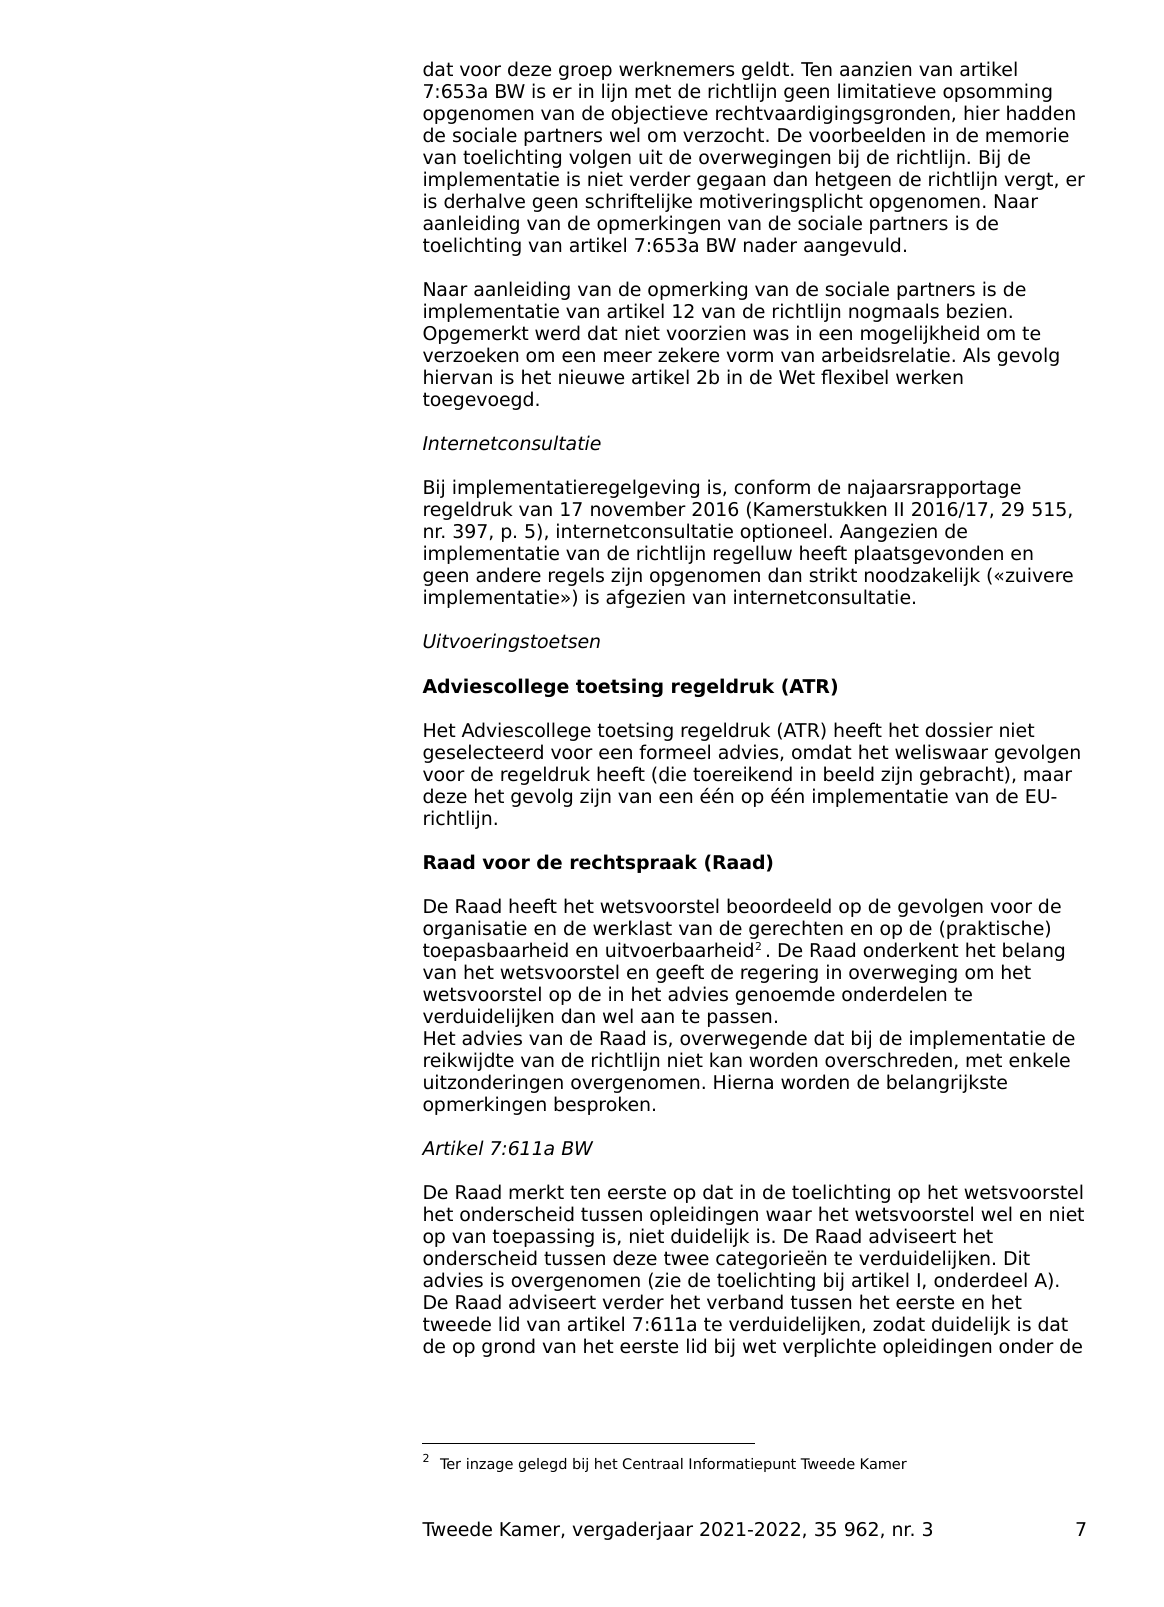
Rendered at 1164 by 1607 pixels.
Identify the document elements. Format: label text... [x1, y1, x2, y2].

subtitle Uitvoeringstoetsen [422, 631, 1087, 653]
text De Raad heeft het wetsvoorstel beoordeeld op de gevolgen voor de organisatie en de werklast van de gerechten en op de (praktische) toepasbaarheid en uitvoerbaarheid. De Raad onderkent het belang van het wetsvoorstel en geeft de regering in overweging om het wetsvoorstel op de in het advies genoemde onderdelen te verduidelijken dan wel aan te passen. [422, 896, 1087, 1028]
subtitle Adviescollege toetsing regeldruk (ATR) [422, 676, 1087, 697]
subtitle Artikel 7:611a BW [422, 1138, 1087, 1160]
text Het advies van de Raad is, overwegende dat bij de implementatie de reikwijdte van de richtlijn niet kan worden overschreden, met enkele uitzonderingen overgenomen. Hierna worden de belangrijkste opmerkingen besproken. [422, 1028, 1087, 1116]
text Bij implementatieregelgeving is, conform de najaarsrapportage regeldruk van 17 november 2016 (Kamerstukken II 2016/17, 29 515, nr. 397, p. 5), internetconsultatie optioneel. Aangezien de implementatie van de richtlijn regelluw heeft plaatsgevonden en geen andere regels zijn opgenomen dan strikt noodzakelijk («zuivere implementatie») is afgezien van internetconsultatie. [422, 477, 1087, 609]
text Het Adviescollege toetsing regeldruk (ATR) heeft het dossier niet geselecteerd voor een formeel advies, omdat het weliswaar gevolgen voor de regeldruk heeft (die toereikend in beeld zijn gebracht), maar deze het gevolg zijn van een één op één implementatie van de EU-richtlijn. [422, 720, 1087, 829]
text dat voor deze groep werknemers geldt. Ten aanzien van artikel 7:653a BW is er in lijn met de richtlijn geen limitatieve opsomming opgenomen van de objectieve rechtvaardigingsgronden, hier hadden de sociale partners wel om verzocht. De voorbeelden in de memorie van toelichting volgen uit de overwegingen bij de richtlijn. Bij de implementatie is niet verder gegaan dan hetgeen de richtlijn vergt, er is derhalve geen schriftelijke motiveringsplicht opgenomen. Naar aanleiding van de opmerkingen van de sociale partners is de toelichting van artikel 7:653a BW nader aangevuld. [422, 59, 1087, 257]
text Ter inzage gelegd bij het Centraal Informatiepunt Tweede Kamer [422, 1452, 1087, 1474]
subtitle Raad voor de rechtspraak (Raad) [422, 852, 1087, 874]
subtitle Internetconsultatie [422, 433, 1087, 455]
text Naar aanleiding van de opmerking van de sociale partners is de implementatie van artikel 12 van de richtlijn nogmaals bezien. Opgemerkt werd dat niet voorzien was in een mogelijkheid om te verzoeken om een meer zekere vorm van arbeidsrelatie. Als gevolg hiervan is het nieuwe artikel 2b in de Wet flexibel werken toegevoegd. [422, 279, 1087, 411]
text De Raad merkt ten eerste op dat in de toelichting op het wetsvoorstel het onderscheid tussen opleidingen waar het wetsvoorstel wel en niet op van toepassing is, niet duidelijk is. De Raad adviseert het onderscheid tussen deze twee categorieën te verduidelijken. Dit advies is overgenomen (zie de toelichting bij artikel I, onderdeel A). De Raad adviseert verder het verband tussen het eerste en het tweede lid van artikel 7:611a te verduidelijken, zodat duidelijk is dat de op grond van het eerste lid bij wet verplichte opleidingen onder de [422, 1182, 1087, 1358]
